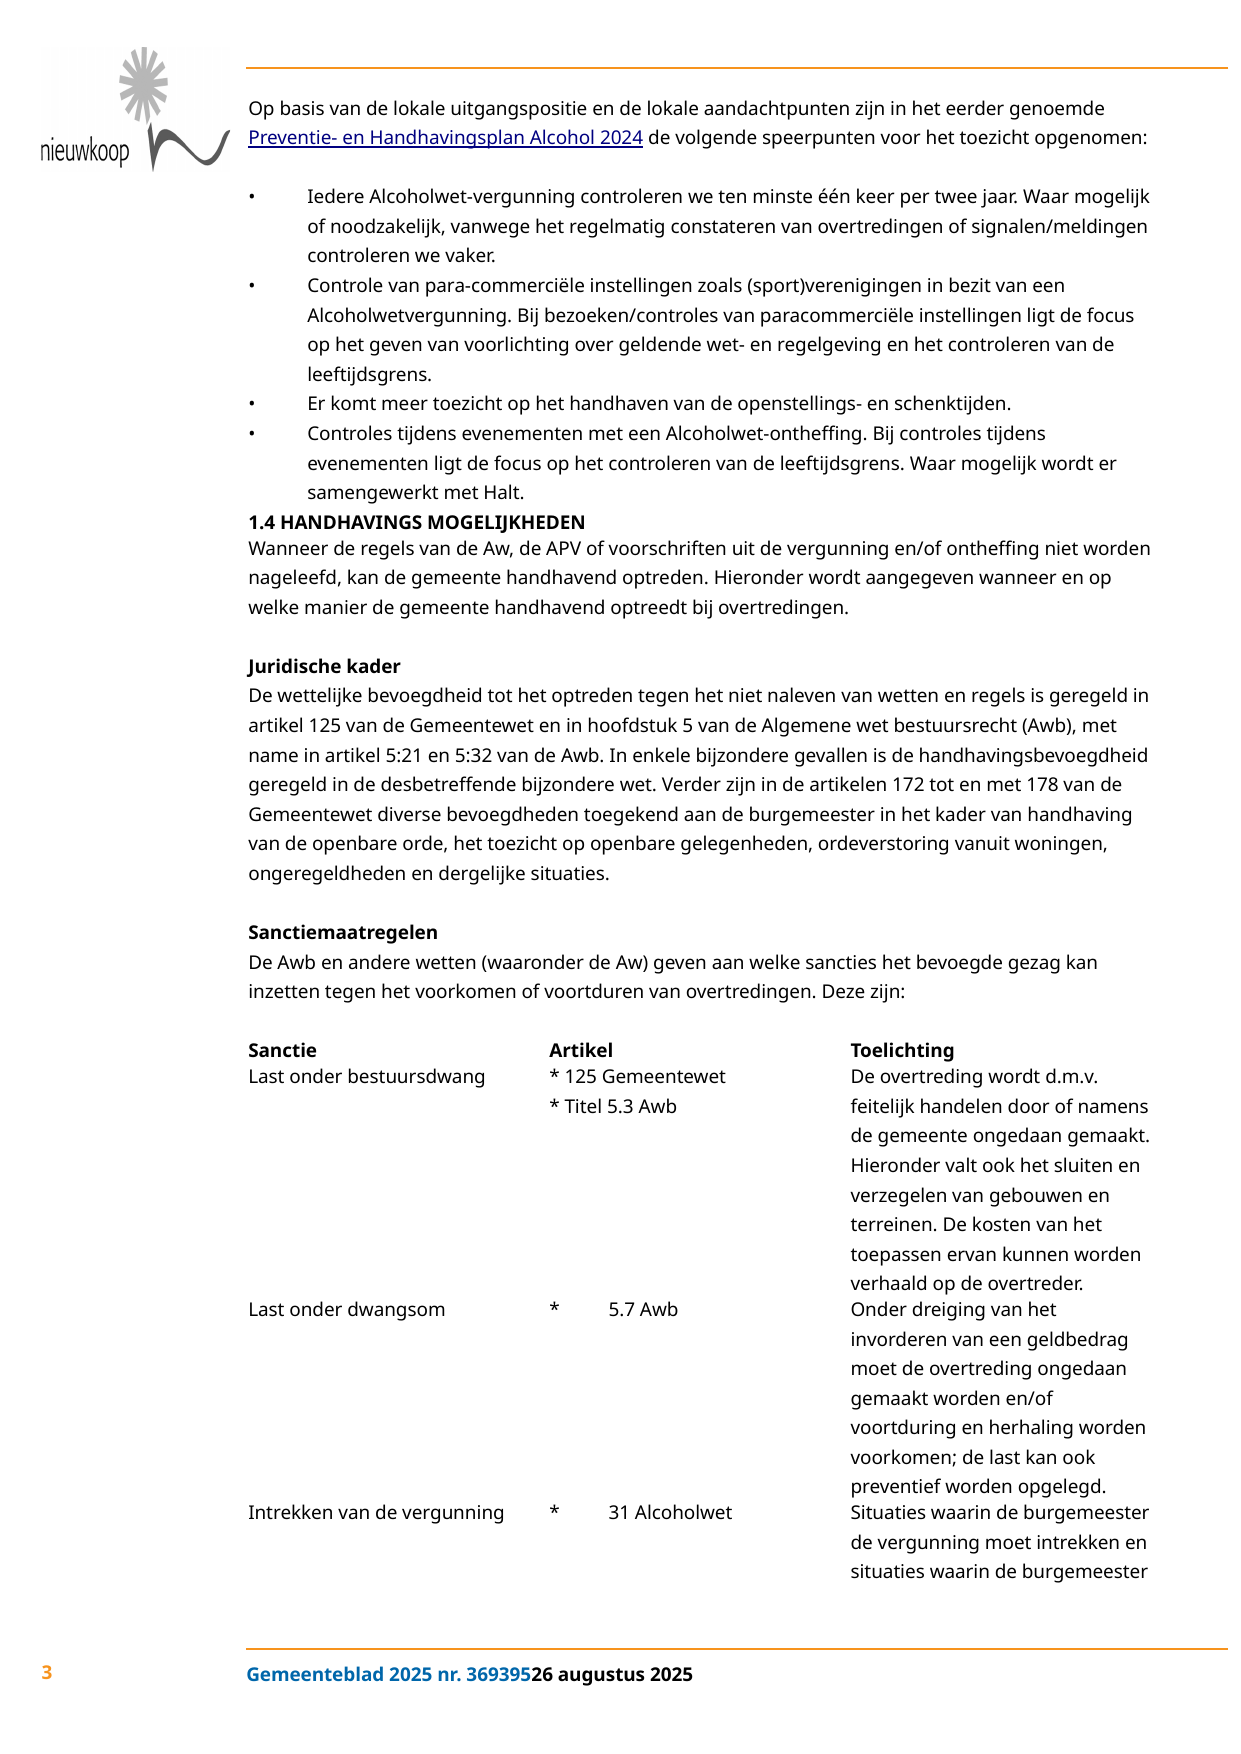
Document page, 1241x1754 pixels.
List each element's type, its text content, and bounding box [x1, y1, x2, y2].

table_cell * 125 Gemeentewet * Titel 5.3 Awb [549, 1064, 850, 1296]
text Sanctiemaatregelen [248, 919, 1152, 945]
table_cell Situaties waarin de burgemeester de vergunning moet intrekken en situaties waarin de burgemeester [850, 1500, 1152, 1584]
table_cell Last onder bestuursdwang [248, 1064, 549, 1296]
list Er komt meer toezicht op het handhaven van de openstellings- en schenktijden. [248, 391, 1152, 416]
table_cell Last onder dwangsom [248, 1296, 549, 1499]
table_cell Intrekken van de vergunning [248, 1500, 549, 1584]
list Controles tijdens evenementen met een Alcoholwet-ontheffing. Bij controles tijdens evenementen ligt de focus op het controleren van de leeftijdsgrens. Waar mogelijk wordt er samengewerkt met Halt. [248, 420, 1152, 505]
table_header Sanctie [248, 1038, 549, 1063]
text 1.4 HANDHAVINGS MOGELIJKHEDEN [248, 509, 1152, 535]
text De Awb en andere wetten (waaronder de Aw) geven aan welke sancties het bevoegde gezag kan inzetten tegen het voorkomen of voortduren van overtredingen. Deze zijn: [248, 949, 1152, 1004]
text Juridische kader [248, 653, 1152, 679]
table_cell 31 Alcoholwet [549, 1500, 850, 1584]
text Op basis van de lokale uitgangspositie en de lokale aandachtpunten zijn in het eerder genoemde Preventie- en Handhavingsplan Alcohol 2024 de volgende speerpunten voor het toezicht opgenomen: [248, 95, 1152, 150]
list Controle van para-commerciële instellingen zoals (sport)verenigingen in bezit van een Alcoholwetvergunning. Bij bezoeken/controles van paracommerciële instellingen ligt de focus op het geven van voorlichting over geldende wet- en regelgeving en het controleren van de leeftijdsgrens. [248, 272, 1152, 387]
table_cell Onder dreiging van het invorderen van een geldbedrag moet de overtreding ongedaan gemaakt worden en/of voortduring en herhaling worden voorkomen; de last kan ook preventief worden opgelegd. [850, 1296, 1152, 1499]
text Wanneer de regels van de Aw, de APV of voorschriften uit de vergunning en/of ontheffing niet worden nageleefd, kan de gemeente handhavend optreden. Hieronder wordt aangegeven wanneer en op welke manier de gemeente handhavend optreedt bij overtredingen. [248, 535, 1152, 619]
table_cell 5.7 Awb [549, 1296, 850, 1499]
picture [41, 47, 231, 172]
table_cell De overtreding wordt d.m.v. feitelijk handelen door of namens de gemeente ongedaan gemaakt. Hieronder valt ook het sluiten en verzegelen van gebouwen en terreinen. De kosten van het toepassen ervan kunnen worden verhaald op de overtreder. [850, 1064, 1152, 1296]
table_header Artikel [549, 1038, 850, 1063]
table_header Toelichting [850, 1038, 1152, 1063]
list Iedere Alcoholwet-vergunning controleren we ten minste één keer per twee jaar. Waar mogelijk of noodzakelijk, vanwege het regelmatig constateren van overtredingen of signalen/meldingen controleren we vaker. [248, 183, 1152, 268]
text De wettelijke bevoegdheid tot het optreden tegen het niet naleven van wetten en regels is geregeld in artikel 125 van de Gemeentewet en in hoofdstuk 5 van de Algemene wet bestuursrecht (Awb), met name in artikel 5:21 en 5:32 van de Awb. In enkele bijzondere gevallen is de handhavingsbevoegdheid geregeld in de desbetreffende bijzondere wet. Verder zijn in de artikelen 172 tot en met 178 van de Gemeentewet diverse bevoegdheden toegekend aan de burgemeester in het kader van handhaving van de openbare orde, het toezicht op openbare gelegenheden, ordeverstoring vanuit woningen, ongeregeldheden en dergelijke situaties. [248, 683, 1152, 886]
